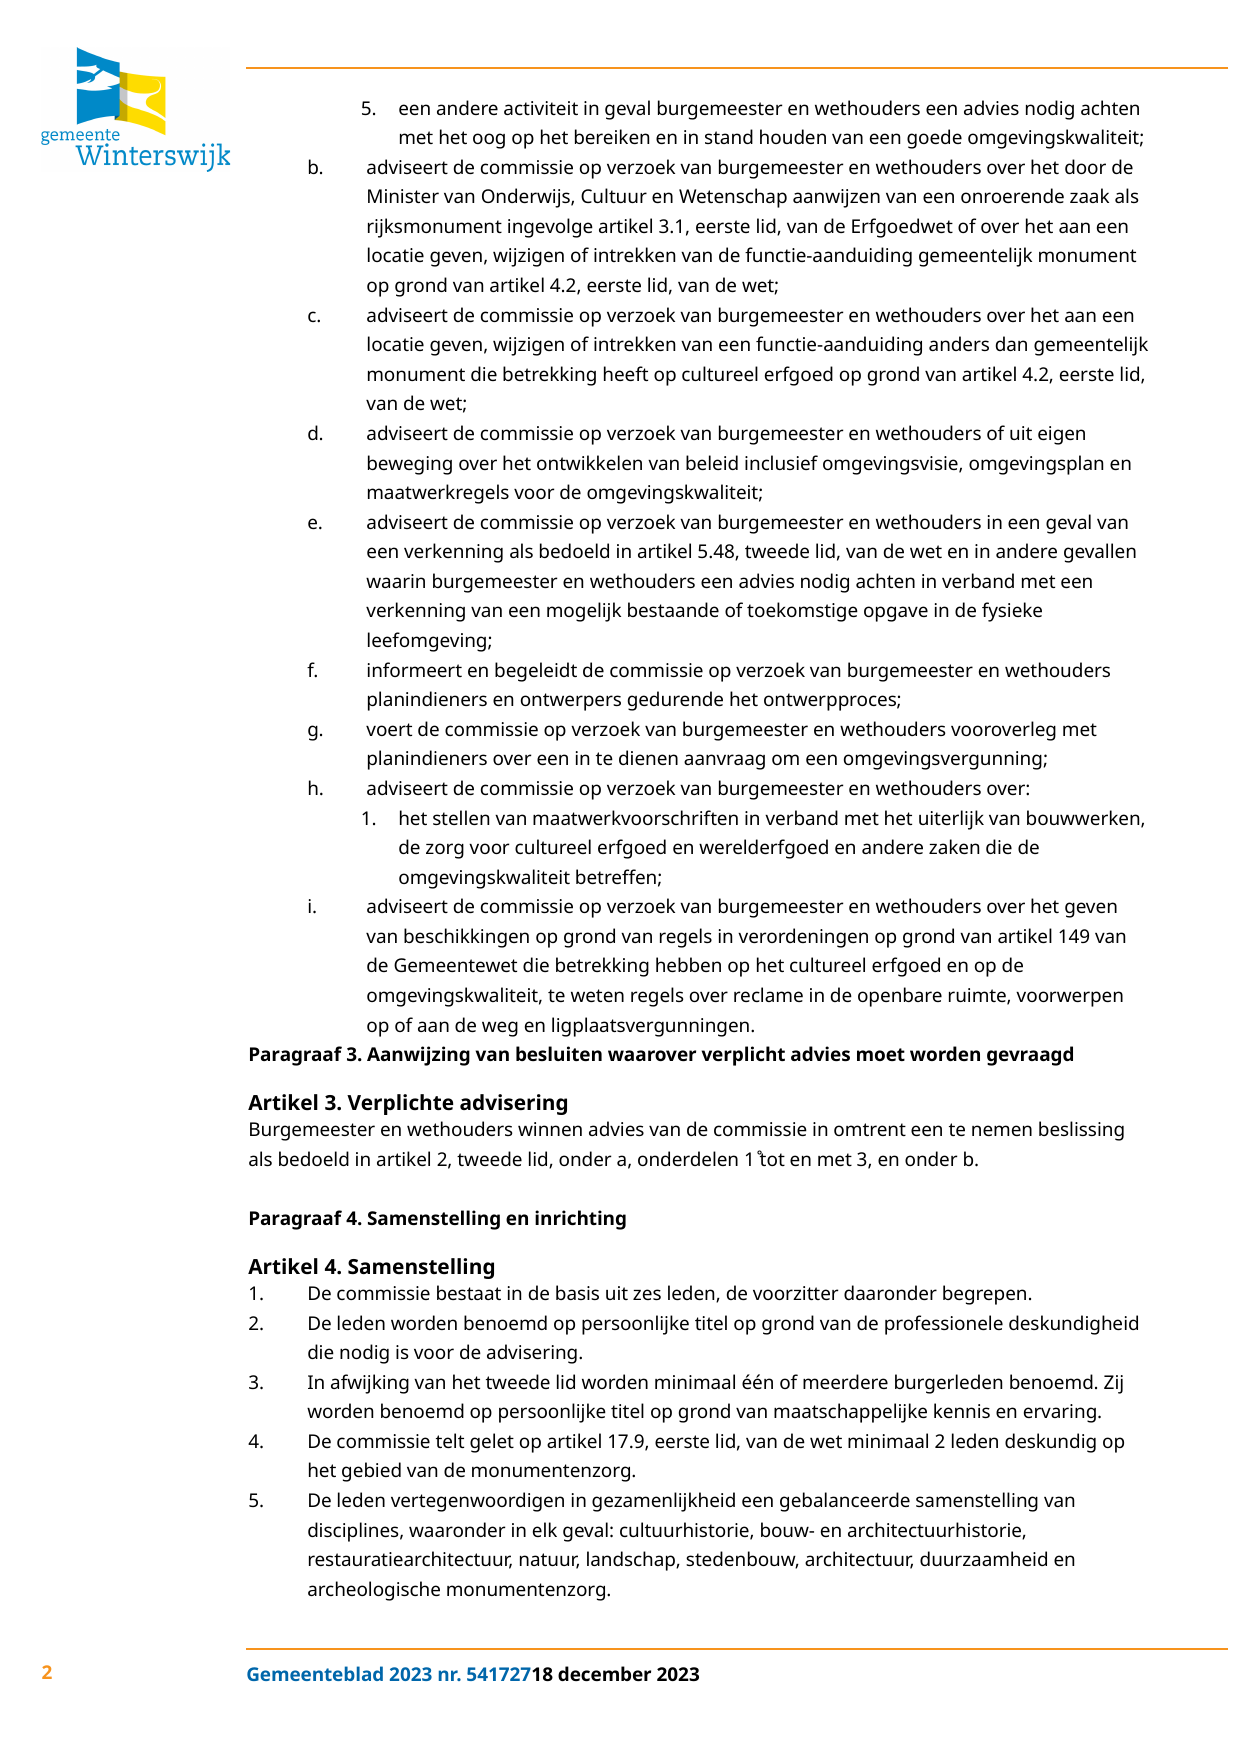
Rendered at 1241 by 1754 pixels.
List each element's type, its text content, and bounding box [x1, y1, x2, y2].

list In afwijking van het tweede lid worden minimaal één of meerdere burgerleden benoemd. Zij worden benoemd op persoonlijke titel op grond van maatschappelijke kennis en ervaring. [248, 1369, 1152, 1424]
picture [225, 153, 231, 162]
list het stellen van maatwerkvoorschriften in verband met het uiterlijk van bouwwerken, de zorg voor cultureel erfgoed en werelderfgoed en andere zaken die de omgevingskwaliteit betreffen; [361, 805, 1152, 890]
text Artikel 4. Samenstelling [248, 1252, 1152, 1280]
picture [41, 47, 231, 172]
list adviseert de commissie op verzoek van burgemeester en wethouders over het geven van beschikkingen op grond van regels in verordeningen op grond van artikel 149 van de Gemeentewet die betrekking hebben op het cultureel erfgoed en op de omgevingskwaliteit, te weten regels over reclame in de openbare ruimte, voorwerpen op of aan de weg en ligplaatsvergunningen. [307, 893, 1152, 1038]
list De leden worden benoemd op persoonlijke titel op grond van de professionele deskundigheid die nodig is voor de advisering. [248, 1310, 1152, 1365]
list voert de commissie op verzoek van burgemeester en wethouders vooroverleg met planindieners over een in te dienen aanvraag om een omgevingsvergunning; [307, 716, 1152, 771]
list informeert en begeleidt de commissie op verzoek van burgemeester en wethouders planindieners en ontwerpers gedurende het ontwerpproces; [307, 657, 1152, 712]
list adviseert de commissie op verzoek van burgemeester en wethouders of uit eigen beweging over het ontwikkelen van beleid inclusief omgevingsvisie, omgevingsplan en maatwerkregels voor de omgevingskwaliteit; [307, 420, 1152, 505]
text Burgemeester en wethouders winnen advies van de commissie in omtrent een te nemen beslissing als bedoeld in artikel 2, tweede lid, onder a, onderdelen 1 ̊tot en met 3, en onder b. [248, 1116, 1152, 1172]
list een andere activiteit in geval burgemeester en wethouders een advies nodig achten met het oog op het bereiken en in stand houden van een goede omgevingskwaliteit; [361, 95, 1152, 150]
list De commissie bestaat in de basis uit zes leden, de voorzitter daaronder begrepen. [248, 1280, 1152, 1306]
list adviseert de commissie op verzoek van burgemeester en wethouders in een geval van een verkenning als bedoeld in artikel 5.48, tweede lid, van de wet en in andere gevallen waarin burgemeester en wethouders een advies nodig achten in verband met een verkenning van een mogelijk bestaande of toekomstige opgave in de fysieke leefomgeving; [307, 509, 1152, 653]
text Paragraaf 4. Samenstelling en inrichting [248, 1205, 1152, 1231]
list De commissie telt gelet op artikel 17.9, eerste lid, van de wet minimaal 2 leden deskundig op het gebied van de monumentenzorg. [248, 1428, 1152, 1483]
list adviseert de commissie op verzoek van burgemeester en wethouders over: [307, 775, 1152, 801]
list adviseert de commissie op verzoek van burgemeester en wethouders over het door de Minister van Onderwijs, Cultuur en Wetenschap aanwijzen van een onroerende zaak als rijksmonument ingevolge artikel 3.1, eerste lid, van de Erfgoedwet of over het aan een locatie geven, wijzigen of intrekken van de functie-aanduiding gemeentelijk monument op grond van artikel 4.2, eerste lid, van de wet; [307, 154, 1152, 298]
text Artikel 3. Verplichte advisering [248, 1088, 1152, 1116]
text Paragraaf 3. Aanwijzing van besluiten waarover verplicht advies moet worden gevraagd [248, 1041, 1152, 1067]
list adviseert de commissie op verzoek van burgemeester en wethouders over het aan een locatie geven, wijzigen of intrekken van een functie-aanduiding anders dan gemeentelijk monument die betrekking heeft op cultureel erfgoed op grond van artikel 4.2, eerste lid, van de wet; [307, 302, 1152, 416]
list De leden vertegenwoordigen in gezamenlijkheid een gebalanceerde samenstelling van disciplines, waaronder in elk geval: cultuurhistorie, bouw- en architectuurhistorie, restauratiearchitectuur, natuur, landschap, stedenbouw, architectuur, duurzaamheid en archeologische monumentenzorg. [248, 1487, 1152, 1602]
